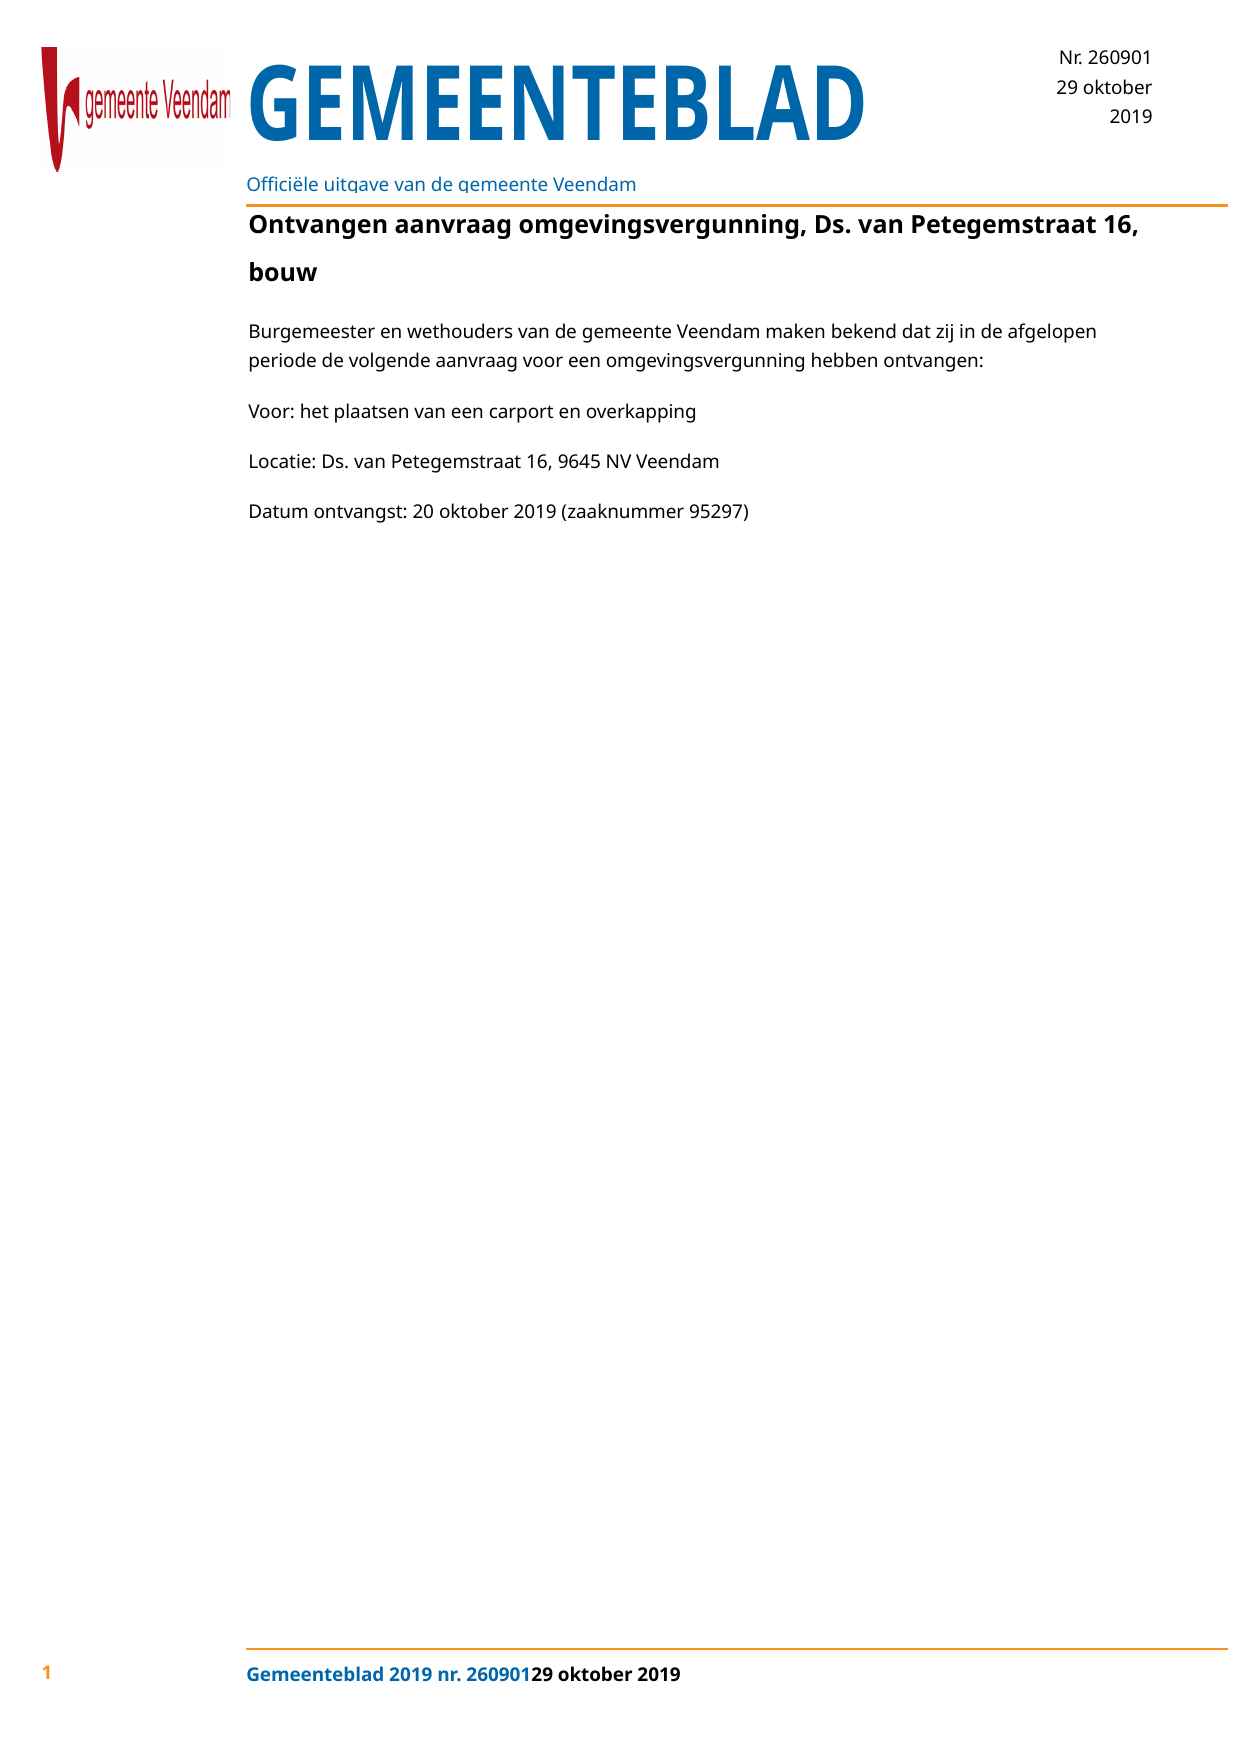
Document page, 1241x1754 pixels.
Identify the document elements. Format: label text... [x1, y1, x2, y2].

text Locatie: Ds. van Petegemstraat 16, 9645 NV Veendam [248, 448, 1152, 474]
text Burgemeester en wethouders van de gemeente Veendam maken bekend dat zij in de afgelopen periode de volgende aanvraag voor een omgevingsvergunning hebben ontvangen: [248, 318, 1152, 373]
text Datum ontvangst: 20 oktober 2019 (zaaknummer 95297) [248, 499, 1152, 524]
picture [41, 47, 231, 172]
text Ontvangen aanvraag omgevingsvergunning, Ds. van Petegemstraat 16, bouw [248, 207, 1152, 288]
text Voor: het plaatsen van een carport en overkapping [248, 398, 1152, 424]
